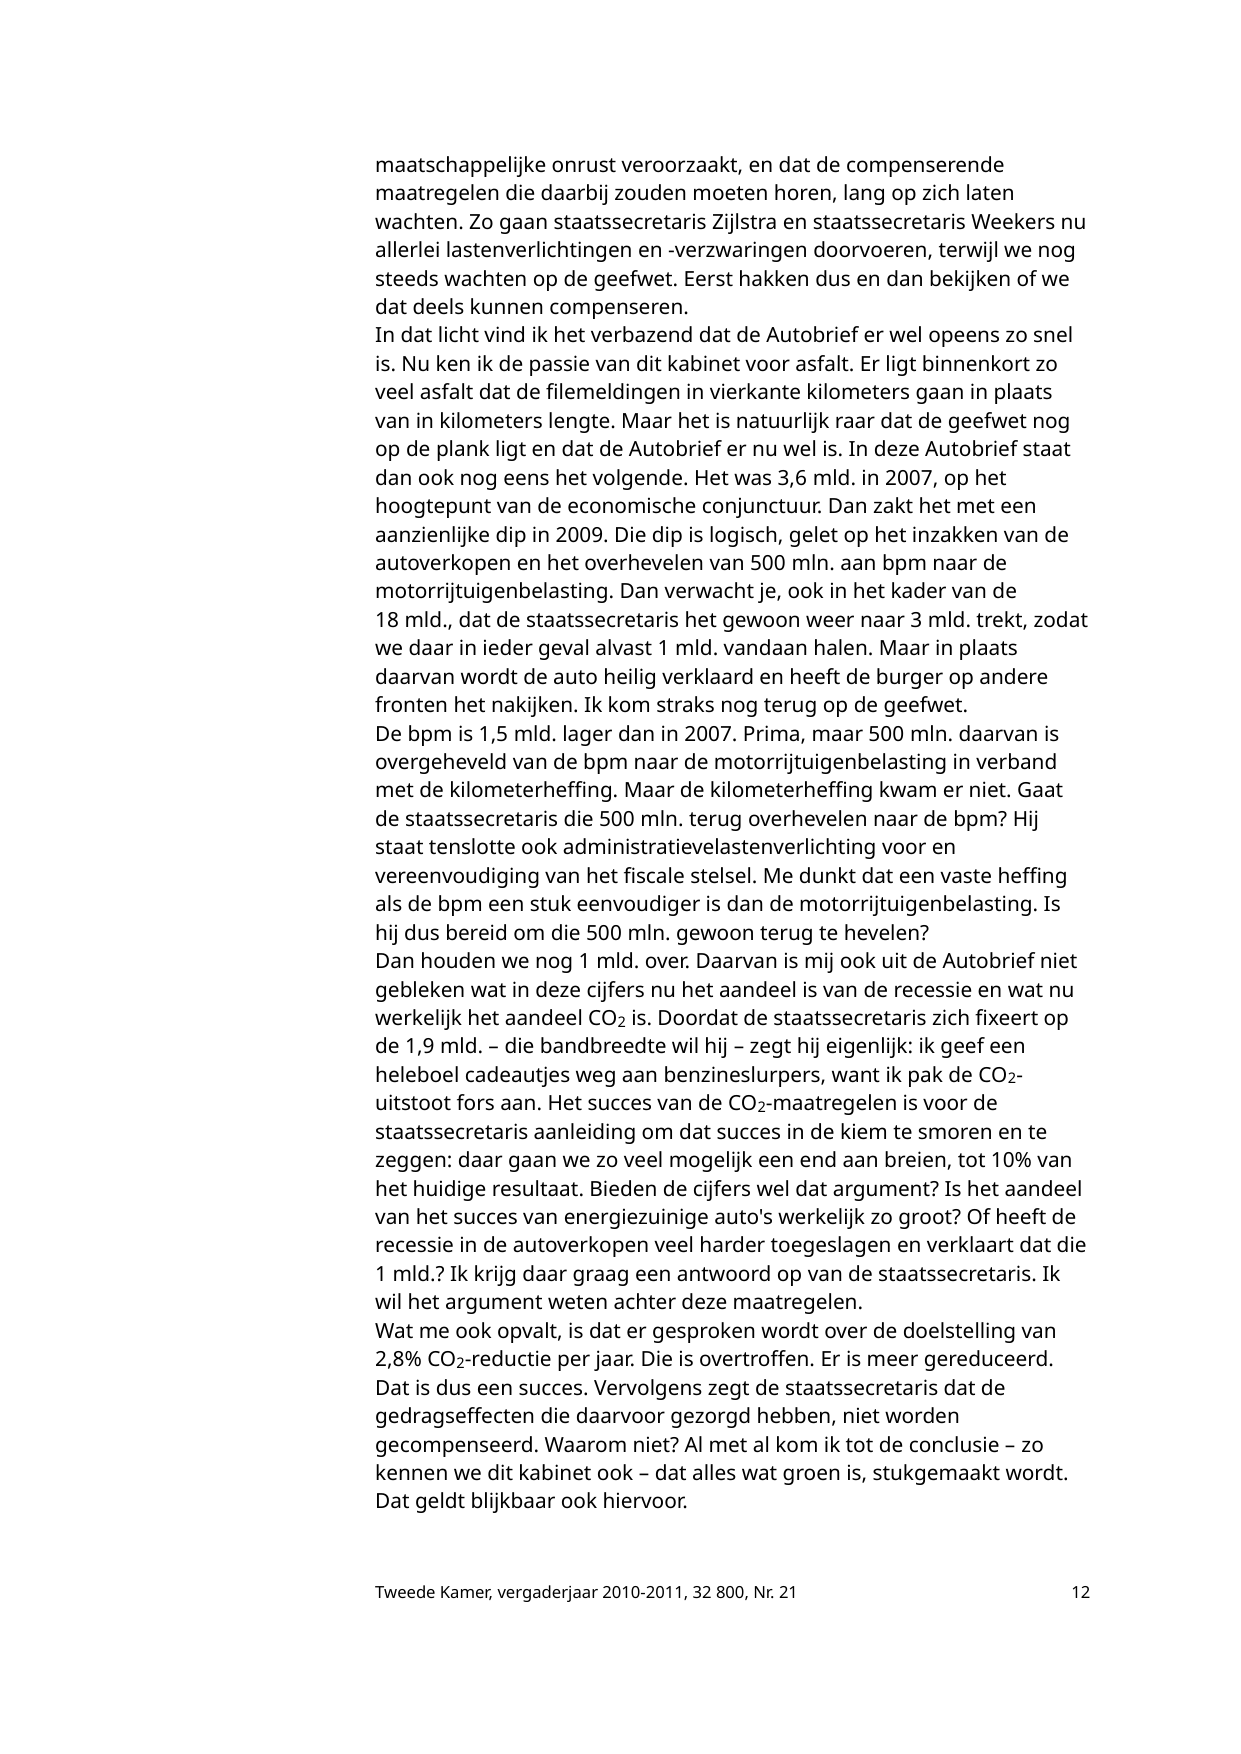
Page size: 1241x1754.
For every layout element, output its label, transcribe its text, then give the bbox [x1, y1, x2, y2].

text Dan houden we nog 1 mld. over. Daarvan is mij ook uit de Autobrief niet gebleken wat in deze cijfers nu het aandeel is van de recessie en wat nu werkelijk het aandeel CO2 is. Doordat de staatssecretaris zich fixeert op de 1,9 mld. – die bandbreedte wil hij – zegt hij eigenlijk: ik geef een heleboel cadeautjes weg aan benzineslurpers, want ik pak de CO2-uitstoot fors aan. Het succes van de CO2-maatregelen is voor de staatssecretaris aanleiding om dat succes in de kiem te smoren en te zeggen: daar gaan we zo veel mogelijk een end aan breien, tot 10% van het huidige resultaat. Bieden de cijfers wel dat argument? Is het aandeel van het succes van energiezuinige auto's werkelijk zo groot? Of heeft de recessie in de autoverkopen veel harder toegeslagen en verklaart dat die 1 mld.? Ik krijg daar graag een antwoord op van de staatssecretaris. Ik wil het argument weten achter deze maatregelen. [375, 946, 1090, 1316]
text maatschappelijke onrust veroorzaakt, en dat de compenserende maatregelen die daarbij zouden moeten horen, lang op zich laten wachten. Zo gaan staatssecretaris Zijlstra en staatssecretaris Weekers nu allerlei lastenverlichtingen en -verzwaringen doorvoeren, terwijl we nog steeds wachten op de geefwet. Eerst hakken dus en dan bekijken of we dat deels kunnen compenseren. [375, 150, 1090, 321]
text In dat licht vind ik het verbazend dat de Autobrief er wel opeens zo snel is. Nu ken ik de passie van dit kabinet voor asfalt. Er ligt binnenkort zo veel asfalt dat de filemeldingen in vierkante kilometers gaan in plaats van in kilometers lengte. Maar het is natuurlijk raar dat de geefwet nog op de plank ligt en dat de Autobrief er nu wel is. In deze Autobrief staat dan ook nog eens het volgende. Het was 3,6 mld. in 2007, op het hoogtepunt van de economische conjunctuur. Dan zakt het met een aanzienlijke dip in 2009. Die dip is logisch, gelet op het inzakken van de autoverkopen en het overhevelen van 500 mln. aan bpm naar de motorrijtuigenbelasting. Dan verwacht je, ook in het kader van de 18 mld., dat de staatssecretaris het gewoon weer naar 3 mld. trekt, zodat we daar in ieder geval alvast 1 mld. vandaan halen. Maar in plaats daarvan wordt de auto heilig verklaard en heeft de burger op andere fronten het nakijken. Ik kom straks nog terug op de geefwet. [375, 321, 1090, 719]
text De bpm is 1,5 mld. lager dan in 2007. Prima, maar 500 mln. daarvan is overgeheveld van de bpm naar de motorrijtuigenbelasting in verband met de kilometerheffing. Maar de kilometerheffing kwam er niet. Gaat de staatssecretaris die 500 mln. terug overhevelen naar de bpm? Hij staat tenslotte ook administratievelastenverlichting voor en vereenvoudiging van het fiscale stelsel. Me dunkt dat een vaste heffing als de bpm een stuk eenvoudiger is dan de motorrijtuigenbelasting. Is hij dus bereid om die 500 mln. gewoon terug te hevelen? [375, 719, 1090, 946]
text Wat me ook opvalt, is dat er gesproken wordt over de doelstelling van 2,8% CO2-reductie per jaar. Die is overtroffen. Er is meer gereduceerd. Dat is dus een succes. Vervolgens zegt de staatssecretaris dat de gedragseffecten die daarvoor gezorgd hebben, niet worden gecompenseerd. Waarom niet? Al met al kom ik tot de conclusie – zo kennen we dit kabinet ook – dat alles wat groen is, stukgemaakt wordt. Dat geldt blijkbaar ook hiervoor. [375, 1316, 1090, 1515]
